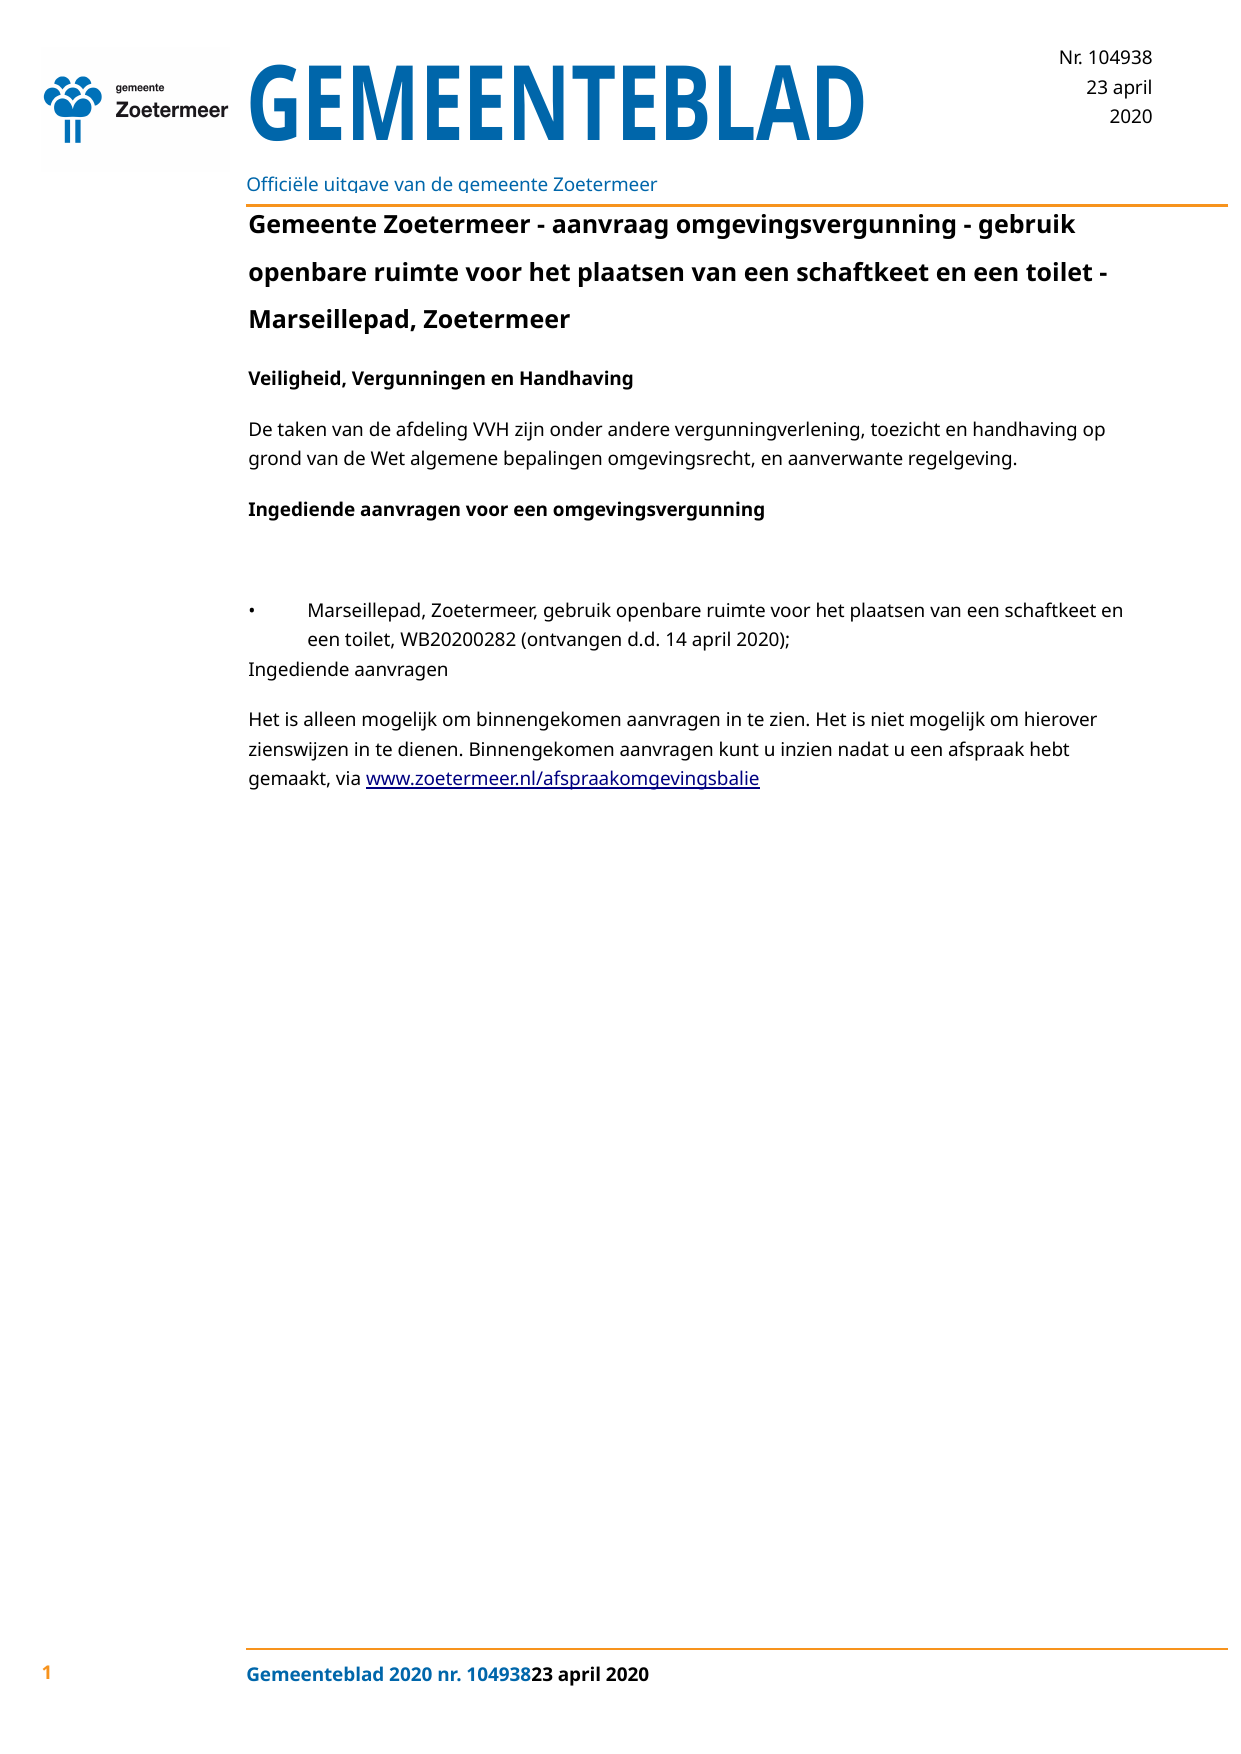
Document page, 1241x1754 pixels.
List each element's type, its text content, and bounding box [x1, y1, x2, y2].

text Ingediende aanvragen [248, 656, 1152, 682]
picture [41, 47, 231, 172]
text Gemeente Zoetermeer - aanvraag omgevingsvergunning - gebruik openbare ruimte voor het plaatsen van een schaftkeet en een toilet - Marseillepad, Zoetermeer [248, 207, 1152, 336]
text De taken van de afdeling VVH zijn onder andere vergunningverlening, toezicht en handhaving op grond van de Wet algemene bepalingen omgevingsrecht, en aanverwante regelgeving. [248, 416, 1152, 471]
list Marseillepad, Zoetermeer, gebruik openbare ruimte voor het plaatsen van een schaftkeet en een toilet, WB20200282 (ontvangen d.d. 14 april 2020); [248, 597, 1152, 652]
text Veiligheid, Vergunningen en Handhaving [248, 366, 1152, 391]
text Ingediende aanvragen voor een omgevingsvergunning [248, 496, 1152, 522]
text Het is alleen mogelijk om binnengekomen aanvragen in te zien. Het is niet mogelijk om hierover zienswijzen in te dienen. Binnengekomen aanvragen kunt u inzien nadat u een afspraak hebt gemaakt, via www.zoetermeer.nl/afspraakomgevingsbalie [248, 706, 1152, 791]
